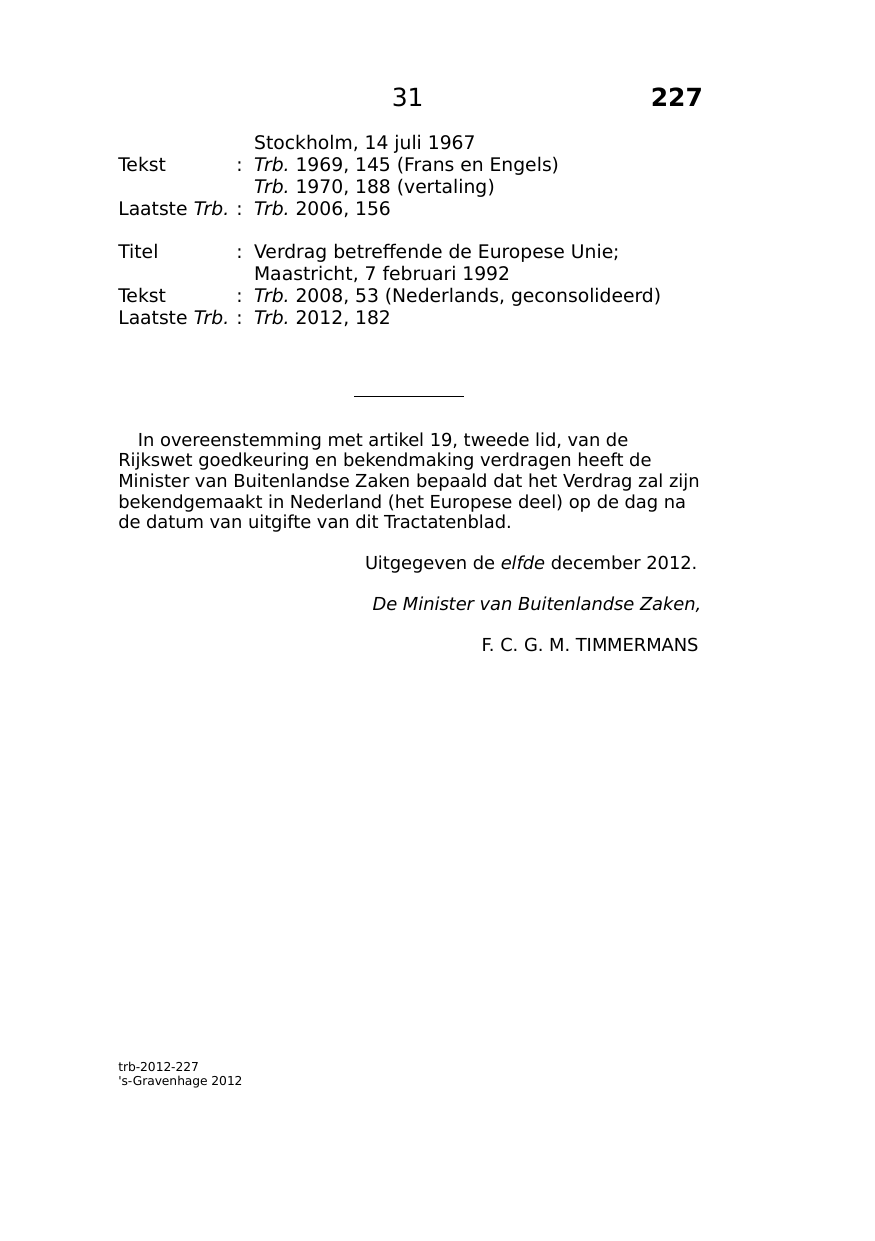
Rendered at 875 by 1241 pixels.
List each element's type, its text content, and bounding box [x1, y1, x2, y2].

text De Minister van Buitenlandse Zaken, F. C. G. M. TIMMERMANS [118, 594, 703, 656]
text 's-Gravenhage 2012 [118, 1074, 352, 1088]
table_cell Titel [118, 241, 236, 285]
table_cell [254, 219, 703, 241]
table_cell : [236, 154, 254, 197]
text In overeenstemming met artikel 19, tweede lid, van de Rijkswet goedkeuring en bekendmaking verdragen heeft de Minister van Buitenlandse Zaken bepaald dat het Verdrag zal zijn bekendgemaakt in Nederland (het Europese deel) op de dag na de datum van uitgifte van dit Tractatenblad. [118, 429, 703, 533]
table_cell Trb. 2006, 156 [254, 198, 703, 219]
table_cell Trb. 2012, 182 [254, 307, 703, 329]
table_cell Trb. 2008, 53 (Nederlands, geconsolideerd) [254, 285, 703, 307]
table_cell Tekst [118, 285, 236, 307]
table_cell [118, 219, 236, 241]
table_cell Tekst [118, 154, 236, 197]
table_cell : [236, 307, 254, 329]
table_cell : [236, 198, 254, 219]
table_cell Laatste Trb. [118, 307, 236, 329]
table_cell : [236, 285, 254, 307]
table_cell Verdrag betreffende de Europese Unie; Maastricht, 7 februari 1992 [254, 241, 703, 285]
table_cell : [236, 241, 254, 285]
table_header Stockholm, 14 juli 1967 [254, 132, 703, 154]
table_header [236, 132, 254, 154]
text Uitgegeven de elfde december 2012. [118, 553, 703, 574]
table_header [118, 132, 236, 154]
text trb-2012-227 [118, 1060, 352, 1074]
table_cell Trb. 1969, 145 (Frans en Engels) Trb. 1970, 188 (vertaling) [254, 154, 703, 197]
table_cell Laatste Trb. [118, 198, 236, 219]
table_cell [236, 219, 254, 241]
